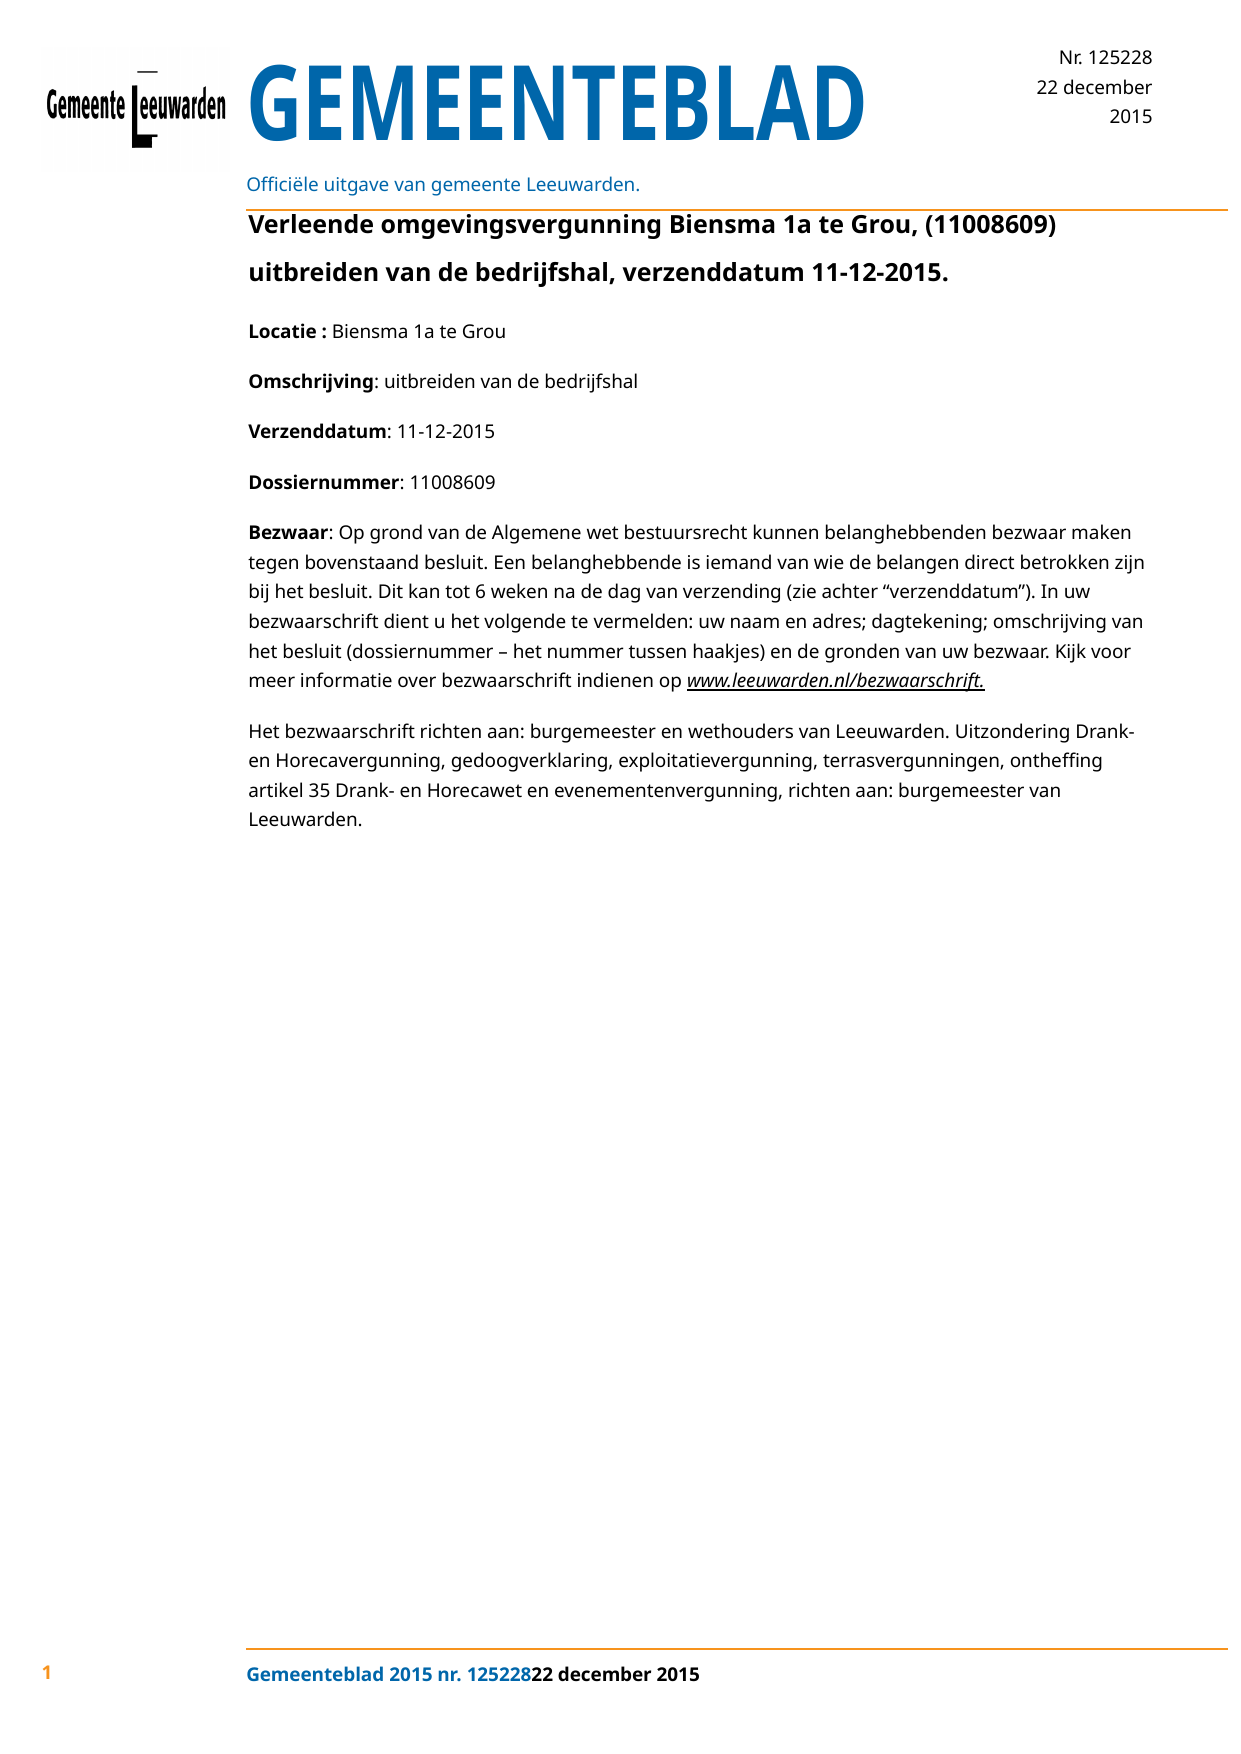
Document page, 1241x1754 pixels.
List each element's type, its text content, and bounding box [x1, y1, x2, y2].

picture [41, 47, 231, 172]
text Het bezwaarschrift richten aan: burgemeester en wethouders van Leeuwarden. Uitzondering Drank- en Horecavergunning, gedoogverklaring, exploitatievergunning, terrasvergunningen, ontheffing artikel 35 Drank- en Horecawet en evenementenvergunning, richten aan: burgemeester van Leeuwarden. [248, 718, 1152, 832]
text Verzenddatum: 11-12-2015 [248, 419, 1152, 444]
text Bezwaar: Op grond van de Algemene wet bestuursrecht kunnen belanghebbenden bezwaar maken tegen bovenstaand besluit. Een belanghebbende is iemand van wie de belangen direct betrokken zijn bij het besluit. Dit kan tot 6 weken na de dag van verzending (zie achter “verzenddatum”). In uw bezwaarschrift dient u het volgende te vermelden: uw naam en adres; dagtekening; omschrijving van het besluit (dossiernummer – het nummer tussen haakjes) en de gronden van uw bezwaar. Kijk voor meer informatie over bezwaarschrift indienen op www.leeuwarden.nl/bezwaarschrift. [248, 519, 1152, 693]
text Omschrijving: uitbreiden van de bedrijfshal [248, 368, 1152, 394]
text Dossiernummer: 11008609 [248, 469, 1152, 495]
text Locatie : Biensma 1a te Grou [248, 318, 1152, 344]
text Verleende omgevingsvergunning Biensma 1a te Grou, (11008609) uitbreiden van de bedrijfshal, verzenddatum 11-12-2015. [248, 211, 1152, 288]
